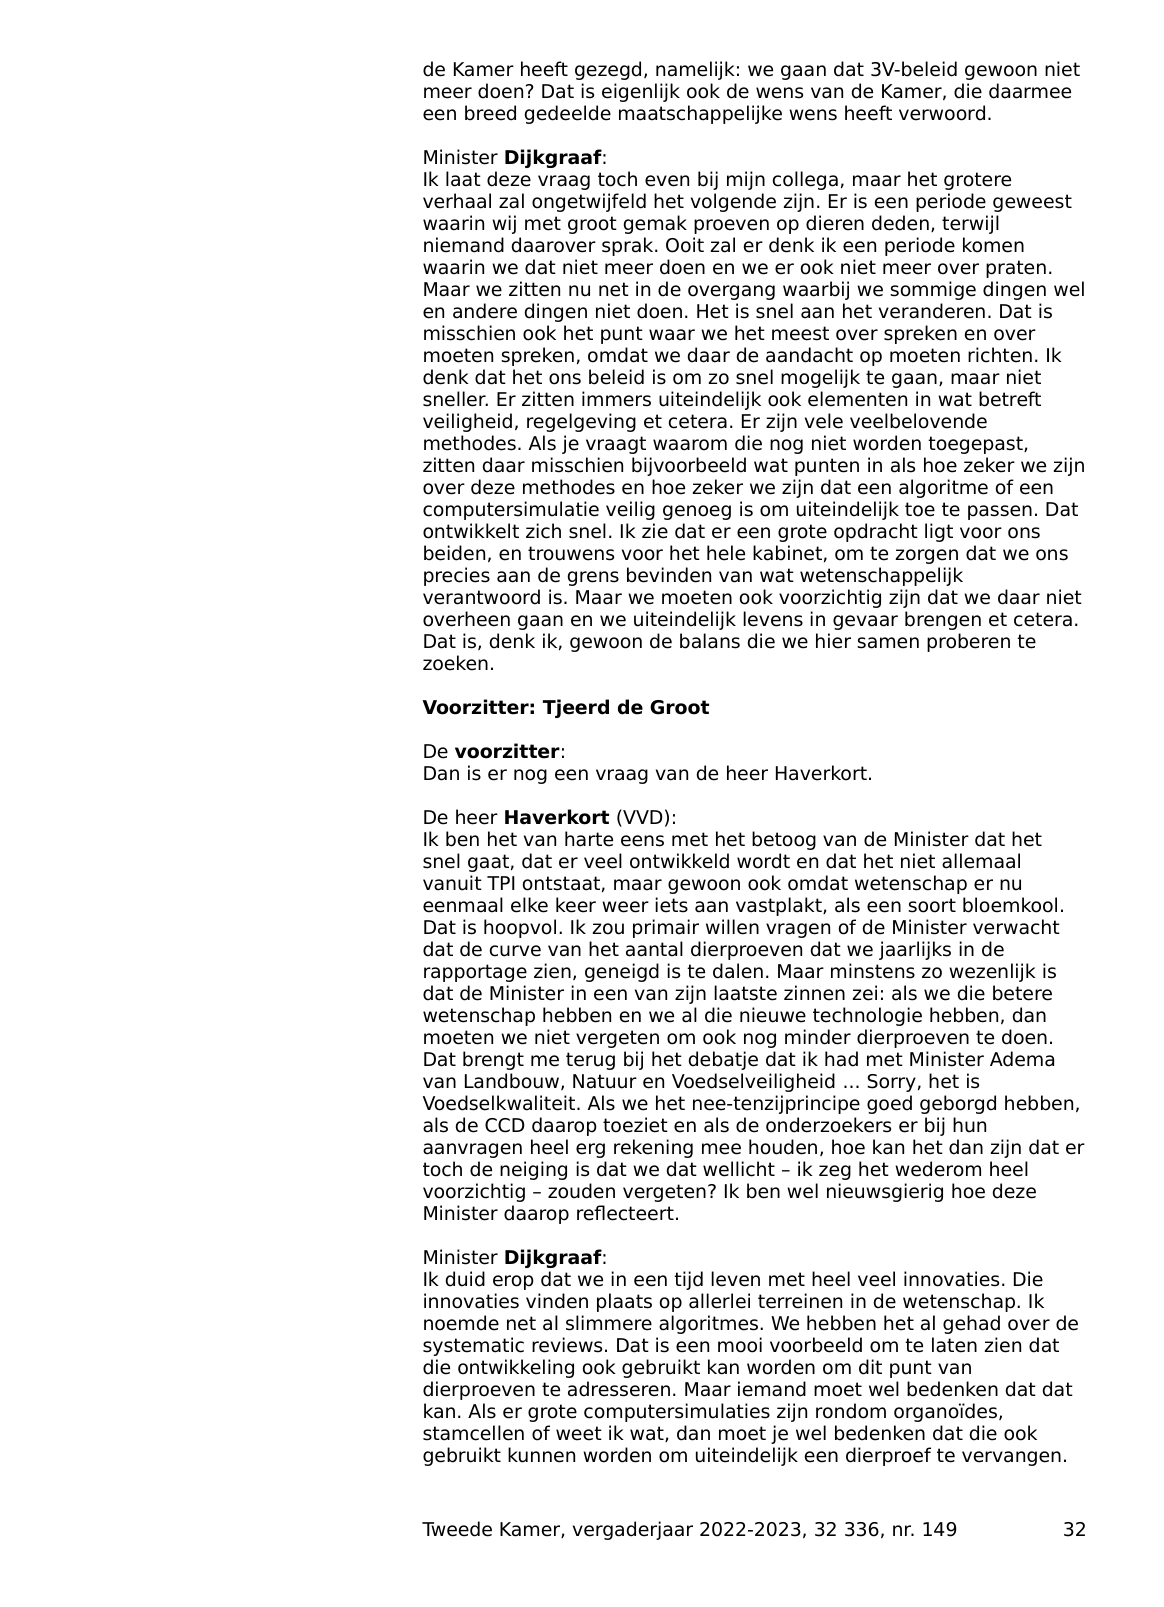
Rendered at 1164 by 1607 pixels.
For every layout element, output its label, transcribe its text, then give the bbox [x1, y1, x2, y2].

text De heer Haverkort (VVD): [422, 807, 1087, 829]
text Voorzitter: Tjeerd de Groot [422, 697, 1087, 719]
text Minister Dijkgraaf: [422, 147, 1087, 169]
text Dan is er nog een vraag van de heer Haverkort. [422, 763, 1087, 785]
text Ik ben het van harte eens met het betoog van de Minister dat het snel gaat, dat er veel ontwikkeld wordt en dat het niet allemaal vanuit TPI ontstaat, maar gewoon ook omdat wetenschap er nu eenmaal elke keer weer iets aan vastplakt, als een soort bloemkool. Dat is hoopvol. Ik zou primair willen vragen of de Minister verwacht dat de curve van het aantal dierproeven dat we jaarlijks in de rapportage zien, geneigd is te dalen. Maar minstens zo wezenlijk is dat de Minister in een van zijn laatste zinnen zei: als we die betere wetenschap hebben en we al die nieuwe technologie hebben, dan moeten we niet vergeten om ook nog minder dierproeven te doen. Dat brengt me terug bij het debatje dat ik had met Minister Adema van Landbouw, Natuur en Voedselveiligheid ... Sorry, het is Voedselkwaliteit. Als we het nee-tenzijprincipe goed geborgd hebben, als de CCD daarop toeziet en als de onderzoekers er bij hun aanvragen heel erg rekening mee houden, hoe kan het dan zijn dat er toch de neiging is dat we dat wellicht – ik zeg het wederom heel voorzichtig – zouden vergeten? Ik ben wel nieuwsgierig hoe deze Minister daarop reflecteert. [422, 829, 1087, 1225]
text Minister Dijkgraaf: [422, 1247, 1087, 1269]
text Ik laat deze vraag toch even bij mijn collega, maar het grotere verhaal zal ongetwijfeld het volgende zijn. Er is een periode geweest waarin wij met groot gemak proeven op dieren deden, terwijl niemand daarover sprak. Ooit zal er denk ik een periode komen waarin we dat niet meer doen en we er ook niet meer over praten. Maar we zitten nu net in de overgang waarbij we sommige dingen wel en andere dingen niet doen. Het is snel aan het veranderen. Dat is misschien ook het punt waar we het meest over spreken en over moeten spreken, omdat we daar de aandacht op moeten richten. Ik denk dat het ons beleid is om zo snel mogelijk te gaan, maar niet sneller. Er zitten immers uiteindelijk ook elementen in wat betreft veiligheid, regelgeving et cetera. Er zijn vele veelbelovende methodes. Als je vraagt waarom die nog niet worden toegepast, zitten daar misschien bijvoorbeeld wat punten in als hoe zeker we zijn over deze methodes en hoe zeker we zijn dat een algoritme of een computersimulatie veilig genoeg is om uiteindelijk toe te passen. Dat ontwikkelt zich snel. Ik zie dat er een grote opdracht ligt voor ons beiden, en trouwens voor het hele kabinet, om te zorgen dat we ons precies aan de grens bevinden van wat wetenschappelijk verantwoord is. Maar we moeten ook voorzichtig zijn dat we daar niet overheen gaan en we uiteindelijk levens in gevaar brengen et cetera. Dat is, denk ik, gewoon de balans die we hier samen proberen te zoeken. [422, 169, 1087, 675]
text de Kamer heeft gezegd, namelijk: we gaan dat 3V-beleid gewoon niet meer doen? Dat is eigenlijk ook de wens van de Kamer, die daarmee een breed gedeelde maatschappelijke wens heeft verwoord. [422, 59, 1087, 125]
text De voorzitter: [422, 741, 1087, 763]
text Ik duid erop dat we in een tijd leven met heel veel innovaties. Die innovaties vinden plaats op allerlei terreinen in de wetenschap. Ik noemde net al slimmere algoritmes. We hebben het al gehad over de systematic reviews. Dat is een mooi voorbeeld om te laten zien dat die ontwikkeling ook gebruikt kan worden om dit punt van dierproeven te adresseren. Maar iemand moet wel bedenken dat dat kan. Als er grote computersimulaties zijn rondom organoïdes, stamcellen of weet ik wat, dan moet je wel bedenken dat die ook gebruikt kunnen worden om uiteindelijk een dierproef te vervangen. [422, 1269, 1087, 1467]
